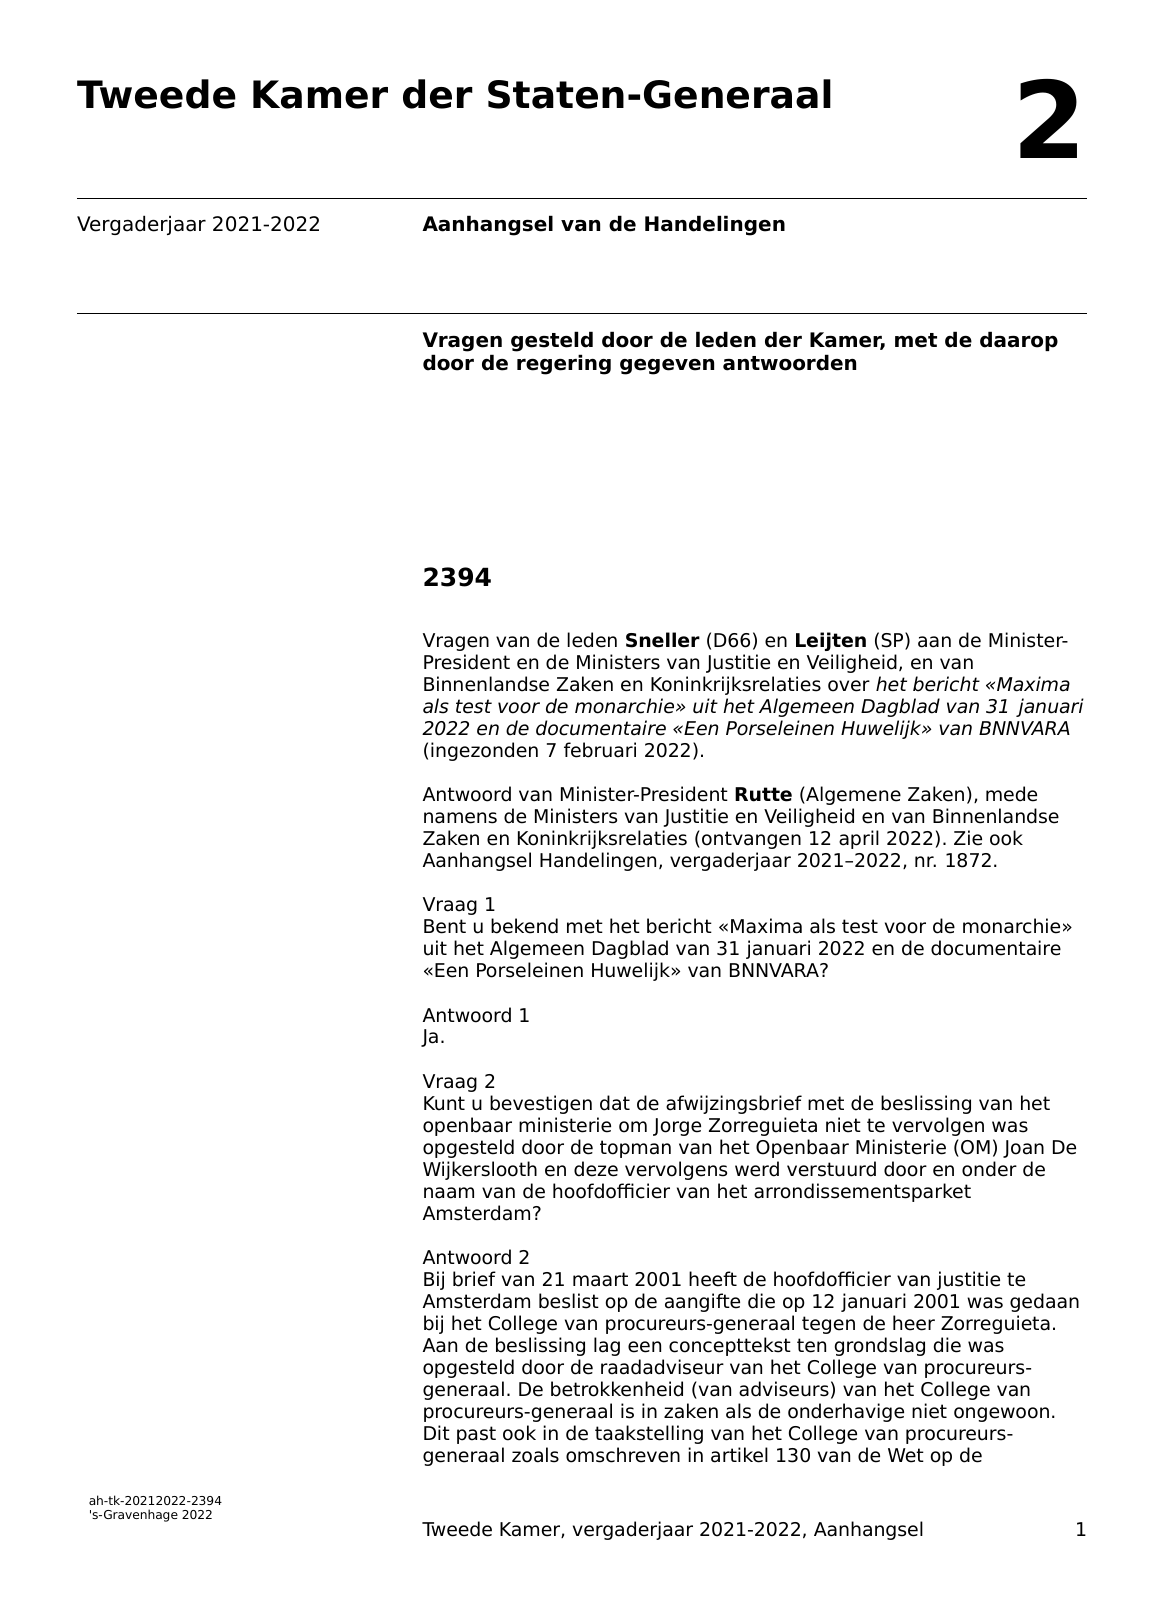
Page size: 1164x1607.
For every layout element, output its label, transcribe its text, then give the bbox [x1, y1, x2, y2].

text Vragen van de leden Sneller (D66) en Leijten (SP) aan de Minister-President en de Ministers van Justitie en Veiligheid, en van Binnenlandse Zaken en Koninkrijksrelaties over het bericht «Maxima als test voor de monarchie» uit het Algemeen Dagblad van 31 januari 2022 en de documentaire «Een Porseleinen Huwelijk» van BNNVARA (ingezonden 7 februari 2022). [422, 630, 1087, 762]
text ah-tk-20212022-2394 [88, 1494, 323, 1508]
text Antwoord van Minister-President Rutte (Algemene Zaken), mede namens de Ministers van Justitie en Veiligheid en van Binnenlandse Zaken en Koninkrijksrelaties (ontvangen 12 april 2022). Zie ook Aanhangsel Handelingen, vergaderjaar 2021–2022, nr. 1872. [422, 784, 1087, 872]
text Vraag 2 [422, 1071, 1087, 1093]
text 's-Gravenhage 2022 [88, 1508, 323, 1522]
table_cell Vragen gesteld door de leden der Kamer, met de daarop door de regering gegeven antwoorden [422, 314, 1087, 375]
table_cell [77, 314, 422, 375]
text Ja. [422, 1026, 1087, 1048]
table_header Tweede Kamer der Staten-Generaal [77, 59, 886, 198]
table_header 2 [886, 59, 1087, 198]
text Kunt u bevestigen dat de afwijzingsbrief met de beslissing van het openbaar ministerie om Jorge Zorreguieta niet te vervolgen was opgesteld door de topman van het Openbaar Ministerie (OM) Joan De Wijkerslooth en deze vervolgens werd verstuurd door en onder de naam van de hoofdofficier van het arrondissementsparket Amsterdam? [422, 1093, 1087, 1224]
text Antwoord 2 [422, 1247, 1087, 1269]
text Bent u bekend met het bericht «Maxima als test voor de monarchie» uit het Algemeen Dagblad van 31 januari 2022 en de documentaire «Een Porseleinen Huwelijk» van BNNVARA? [422, 916, 1087, 982]
text Vraag 1 [422, 894, 1087, 916]
text Antwoord 1 [422, 1004, 1087, 1026]
table_cell Vergaderjaar 2021-2022 [77, 199, 422, 313]
text 2394 [422, 563, 1087, 592]
text Bij brief van 21 maart 2001 heeft de hoofdofficier van justitie te Amsterdam beslist op de aangifte die op 12 januari 2001 was gedaan bij het College van procureurs-generaal tegen de heer Zorreguieta. Aan de beslissing lag een concepttekst ten grondslag die was opgesteld door de raadadviseur van het College van procureurs-generaal. De betrokkenheid (van adviseurs) van het College van procureurs-generaal is in zaken als de onderhavige niet ongewoon. Dit past ook in de taakstelling van het College van procureurs-generaal zoals omschreven in artikel 130 van de Wet op de [422, 1269, 1087, 1466]
table_cell Aanhangsel van de Handelingen [422, 199, 1087, 313]
